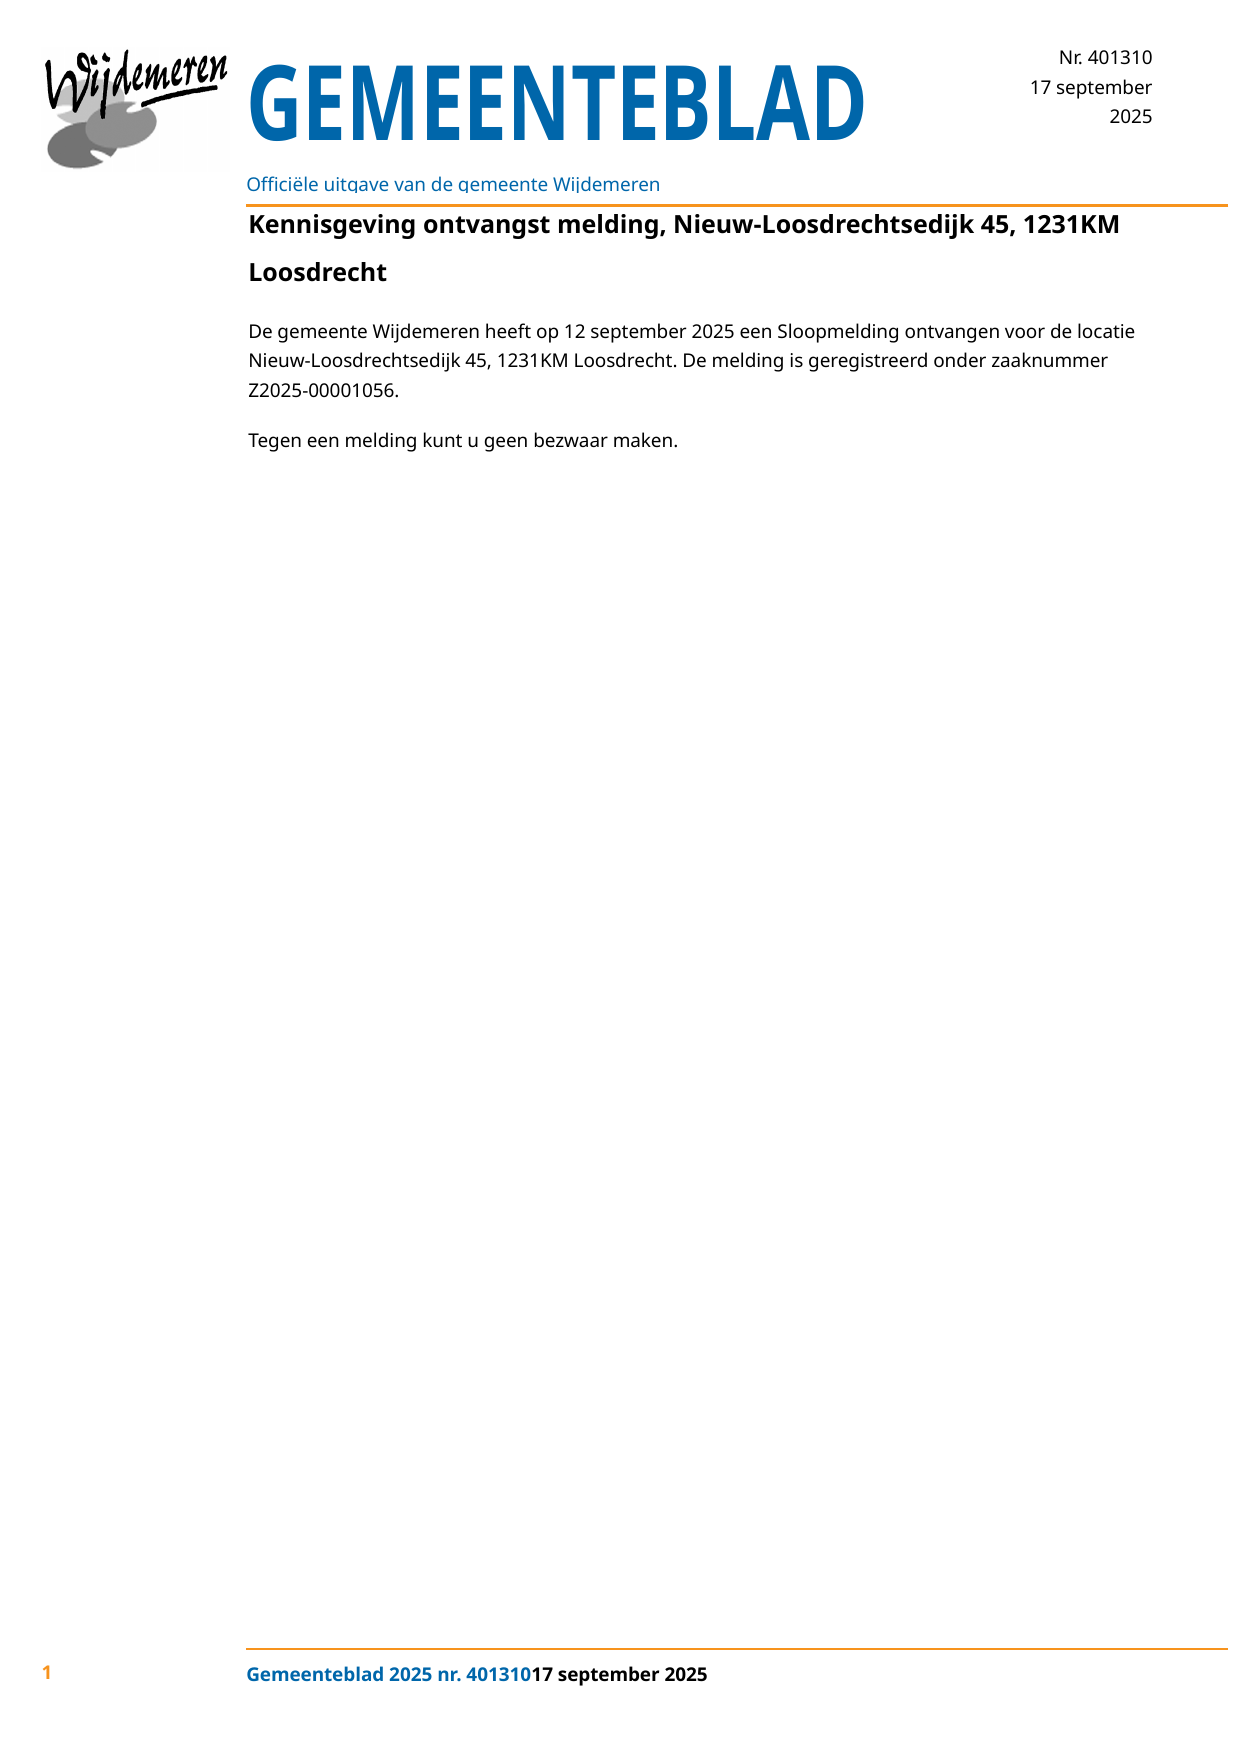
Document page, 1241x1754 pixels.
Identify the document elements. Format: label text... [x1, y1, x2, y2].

text Kennisgeving ontvangst melding, Nieuw-Loosdrechtsedijk 45, 1231KM Loosdrecht [248, 207, 1152, 288]
text Tegen een melding kunt u geen bezwaar maken. [248, 427, 1152, 453]
text De gemeente Wijdemeren heeft op 12 september 2025 een Sloopmelding ontvangen voor de locatie Nieuw-Loosdrechtsedijk 45, 1231KM Loosdrecht. De melding is geregistreerd onder zaaknummer Z2025-00001056. [248, 318, 1152, 403]
picture [41, 47, 231, 172]
